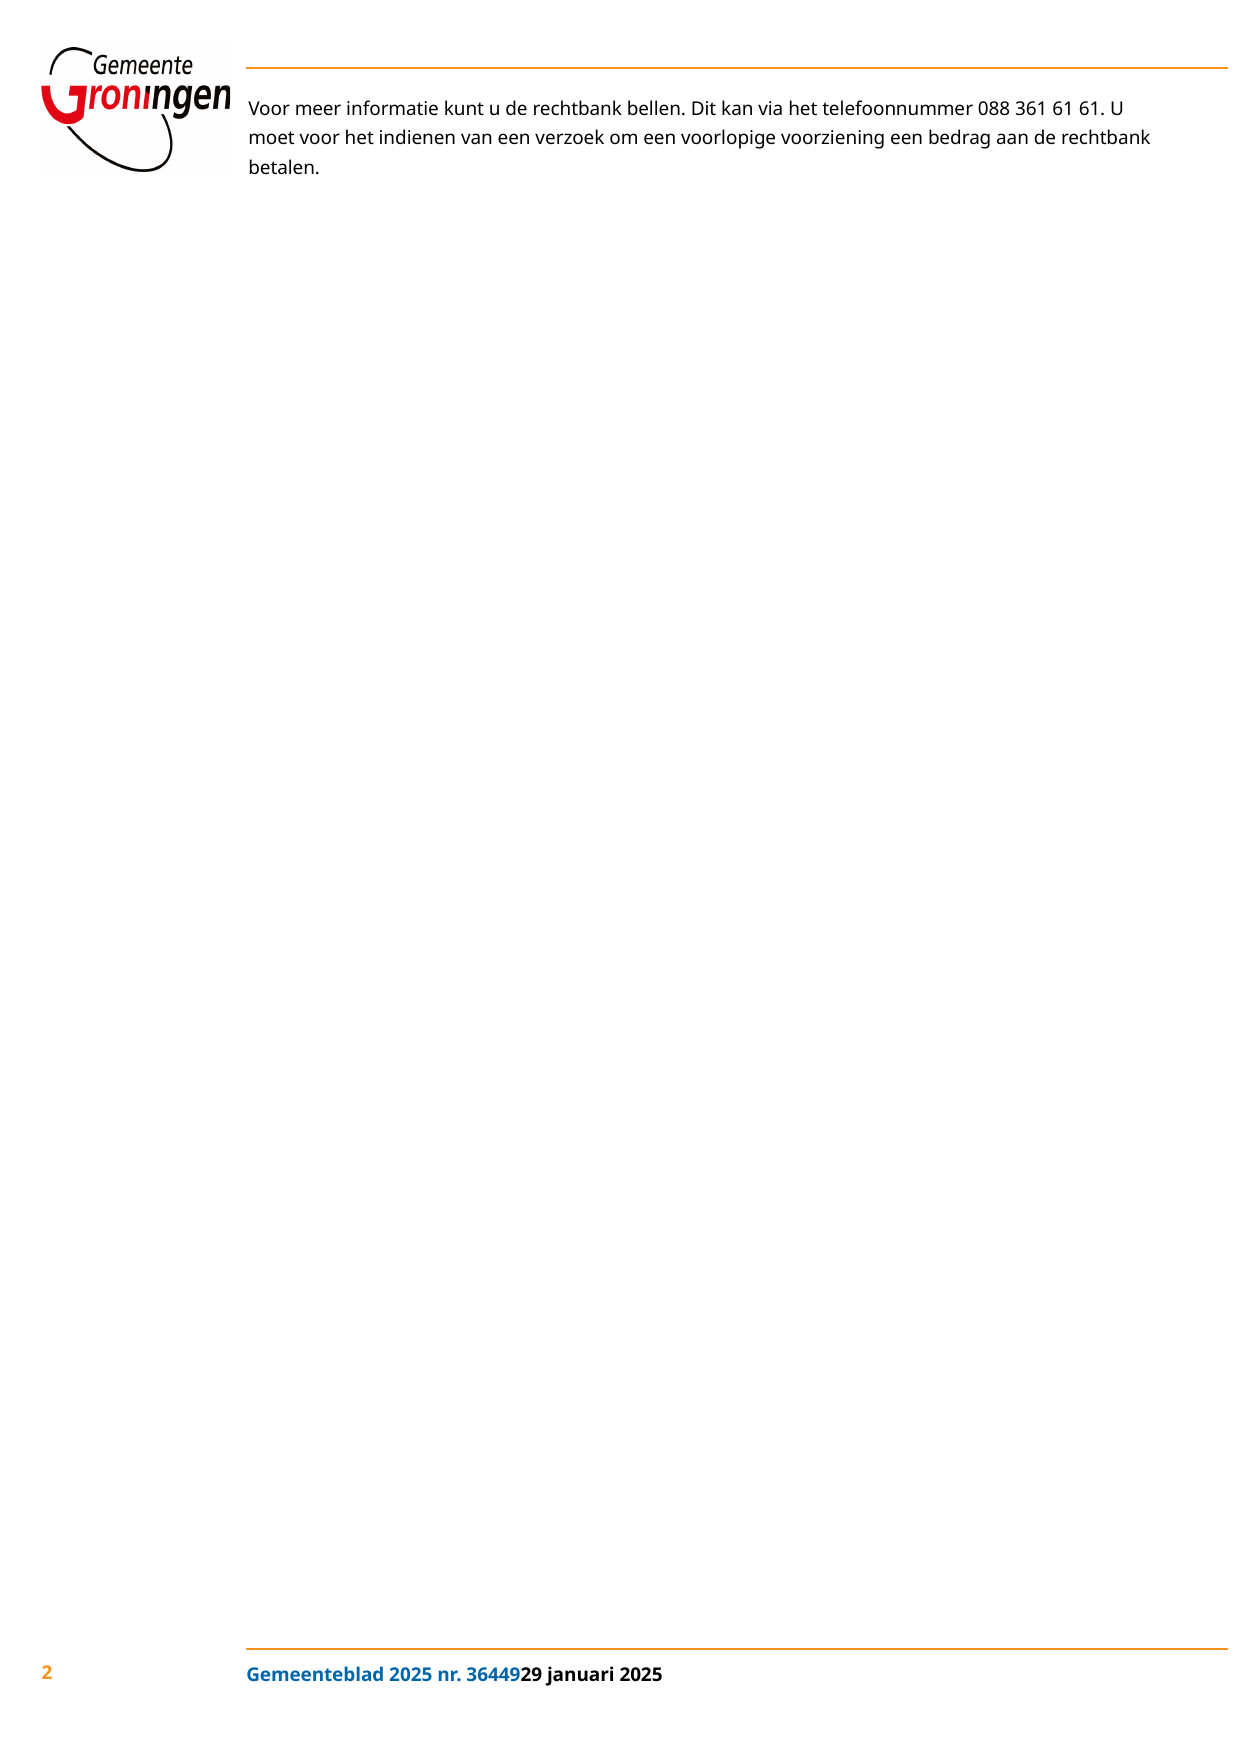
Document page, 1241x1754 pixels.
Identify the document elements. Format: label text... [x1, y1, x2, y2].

picture [41, 47, 231, 172]
text Voor meer informatie kunt u de rechtbank bellen. Dit kan via het telefoonnummer 088 361 61 61. U moet voor het indienen van een verzoek om een voorlopige voorziening een bedrag aan de rechtbank betalen. [248, 95, 1152, 180]
